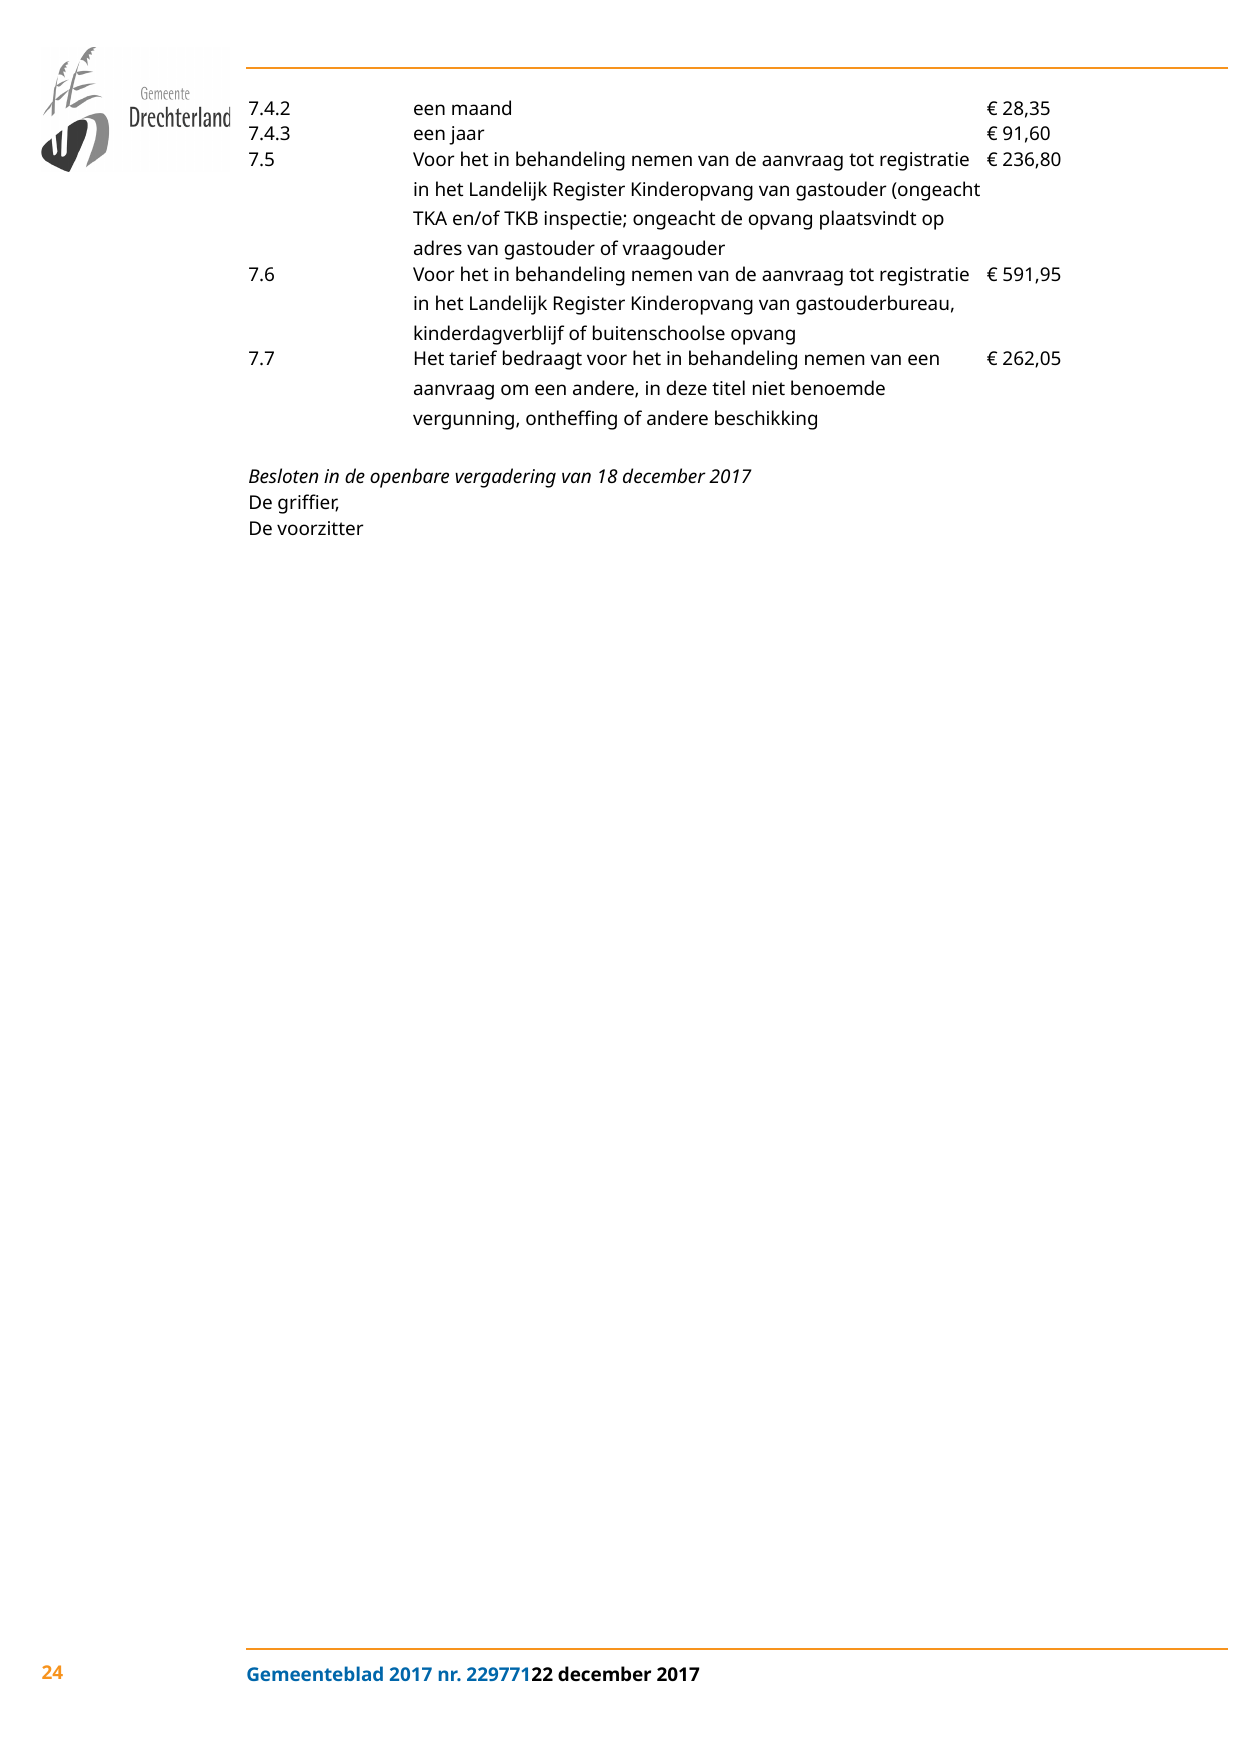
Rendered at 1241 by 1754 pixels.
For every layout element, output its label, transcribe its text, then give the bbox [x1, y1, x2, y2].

table_cell 7.5 [248, 146, 413, 261]
table_cell € 262,05 [987, 346, 1152, 431]
table_cell € 28,35 [987, 95, 1152, 121]
picture [41, 47, 231, 172]
table_cell Voor het in behandeling nemen van de aanvraag tot registratie in het Landelijk Register Kinderopvang van gastouder (ongeacht TKA en/of TKB inspectie; ongeacht de opvang plaatsvindt op adres van gastouder of vraagouder [413, 146, 987, 261]
text De voorzitter [248, 515, 1152, 541]
table_cell 7.4.3 [248, 121, 413, 146]
table_cell 7.7 [248, 346, 413, 431]
text Besloten in de openbare vergadering van 18 december 2017 [248, 463, 1152, 489]
table_cell 7.6 [248, 261, 413, 346]
text De griffier, [248, 489, 1152, 515]
table_cell € 591,95 [987, 261, 1152, 346]
table_cell € 236,80 [987, 146, 1152, 261]
table_cell Voor het in behandeling nemen van de aanvraag tot registratie in het Landelijk Register Kinderopvang van gastouderbureau, kinderdagverblijf of buitenschoolse opvang [413, 261, 987, 346]
table_cell een maand [413, 95, 987, 121]
table_cell 7.4.2 [248, 95, 413, 121]
table_cell een jaar [413, 121, 987, 146]
table_cell € 91,60 [987, 121, 1152, 146]
table_cell Het tarief bedraagt voor het in behandeling nemen van een aanvraag om een andere, in deze titel niet benoemde vergunning, ontheffing of andere beschikking [413, 346, 987, 431]
